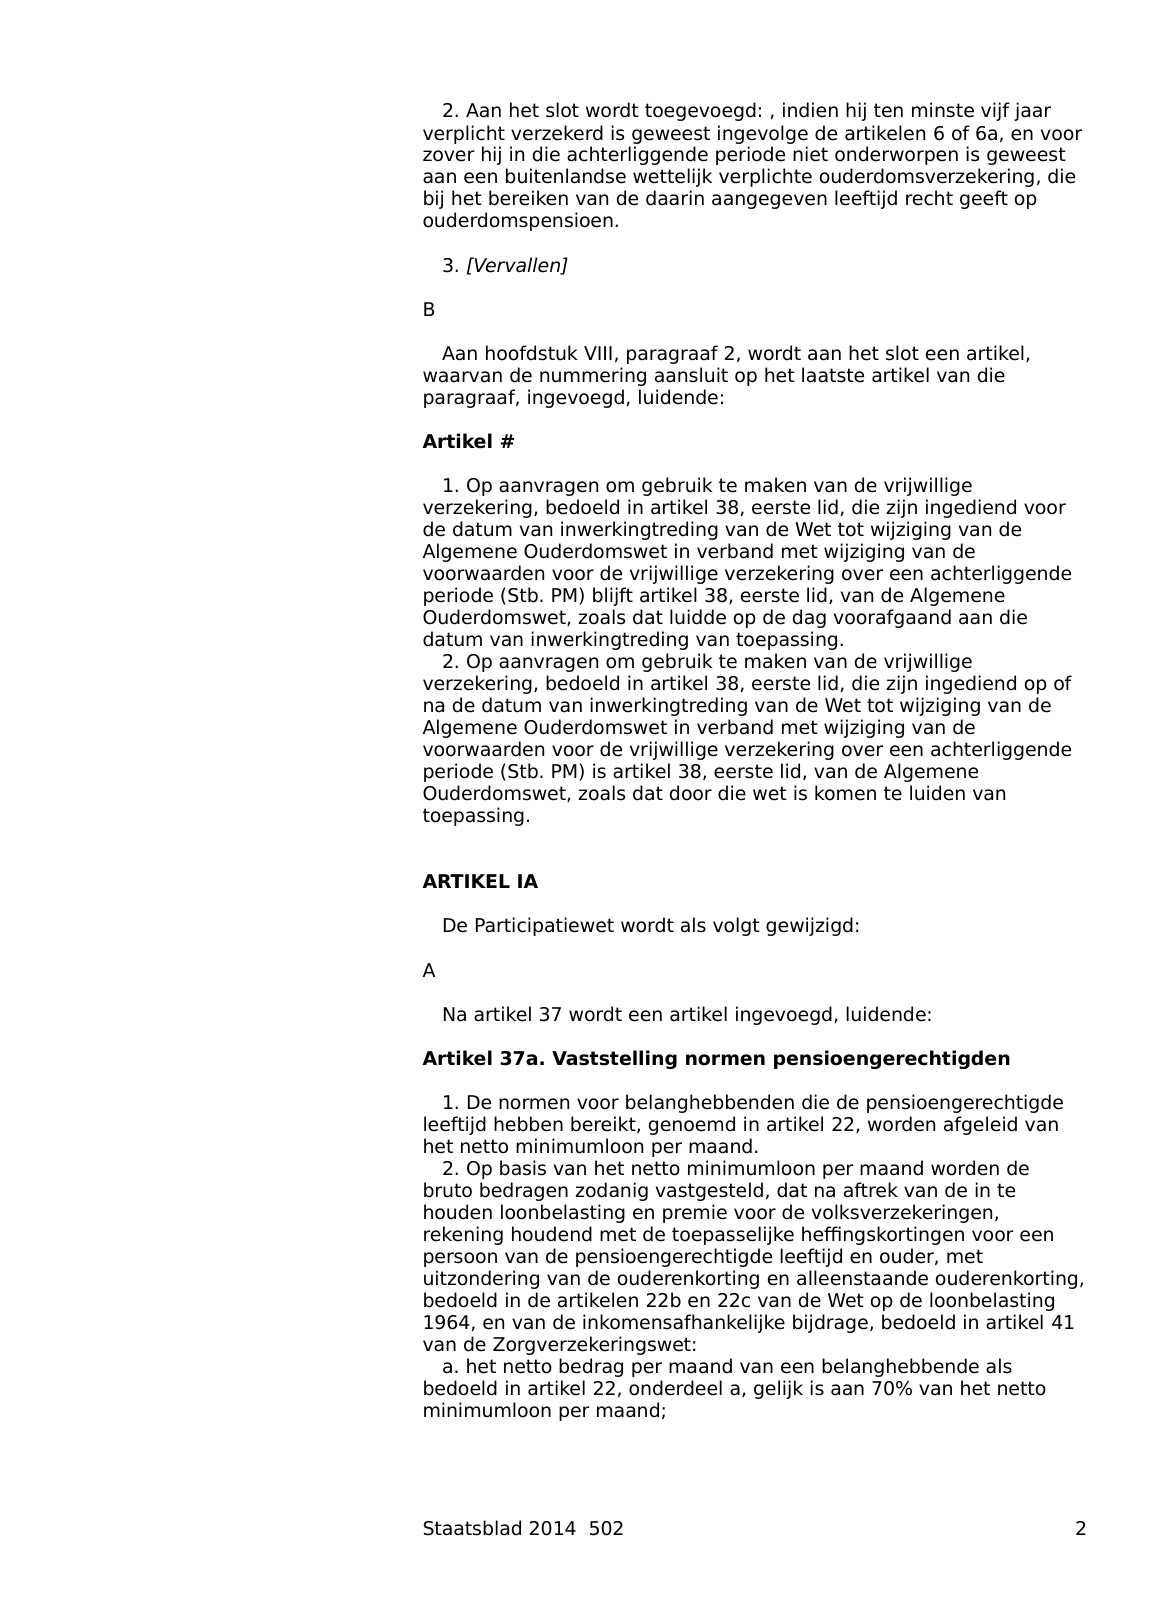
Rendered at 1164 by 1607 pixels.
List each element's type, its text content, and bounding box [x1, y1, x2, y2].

text 1. Op aanvragen om gebruik te maken van de vrijwillige verzekering, bedoeld in artikel 38, eerste lid, die zijn ingediend voor de datum van inwerkingtreding van de Wet tot wijziging van de Algemene Ouderdomswet in verband met wijziging van de voorwaarden voor de vrijwillige verzekering over een achterliggende periode (Stb. PM) blijft artikel 38, eerste lid, van de Algemene Ouderdomswet, zoals dat luidde op de dag voorafgaand aan die datum van inwerkingtreding van toepassing. [422, 475, 1087, 651]
text 1. De normen voor belanghebbenden die de pensioengerechtigde leeftijd hebben bereikt, genoemd in artikel 22, worden afgeleid van het netto minimumloon per maand. [422, 1092, 1087, 1158]
text De Participatiewet wordt als volgt gewijzigd: [422, 915, 1087, 937]
text 2. Op basis van het netto minimumloon per maand worden de bruto bedragen zodanig vastgesteld, dat na aftrek van de in te houden loonbelasting en premie voor de volksverzekeringen, rekening houdend met de toepasselijke heffingskortingen voor een persoon van de pensioengerechtigde leeftijd en ouder, met uitzondering van de ouderenkorting en alleenstaande ouderenkorting, bedoeld in de artikelen 22b en 22c van de Wet op de loonbelasting 1964, en van de inkomensafhankelijke bijdrage, bedoeld in artikel 41 van de Zorgverzekeringswet: [422, 1158, 1087, 1356]
text 3. [Vervallen] [422, 254, 1087, 276]
text A [422, 959, 1087, 981]
text 2. Op aanvragen om gebruik te maken van de vrijwillige verzekering, bedoeld in artikel 38, eerste lid, die zijn ingediend op of na de datum van inwerkingtreding van de Wet tot wijziging van de Algemene Ouderdomswet in verband met wijziging van de voorwaarden voor de vrijwillige verzekering over een achterliggende periode (Stb. PM) is artikel 38, eerste lid, van de Algemene Ouderdomswet, zoals dat door die wet is komen te luiden van toepassing. [422, 651, 1087, 827]
text B [422, 299, 1087, 321]
subtitle ARTIKEL IA [422, 871, 1087, 893]
text Na artikel 37 wordt een artikel ingevoegd, luidende: [422, 1004, 1087, 1026]
text Aan hoofdstuk VIII, paragraaf 2, wordt aan het slot een artikel, waarvan de nummering aansluit op het laatste artikel van die paragraaf, ingevoegd, luidende: [422, 343, 1087, 409]
subtitle Artikel # [422, 431, 1087, 453]
text a. het netto bedrag per maand van een belanghebbende als bedoeld in artikel 22, onderdeel a, gelijk is aan 70% van het netto minimumloon per maand; [422, 1356, 1087, 1422]
text 2. Aan het slot wordt toegevoegd: , indien hij ten minste vijf jaar verplicht verzekerd is geweest ingevolge de artikelen 6 of 6a, en voor zover hij in die achterliggende periode niet onderworpen is geweest aan een buitenlandse wettelijk verplichte ouderdomsverzekering, die bij het bereiken van de daarin aangegeven leeftijd recht geeft op ouderdomspensioen. [422, 100, 1087, 232]
subtitle Artikel 37a. Vaststelling normen pensioengerechtigden [422, 1048, 1087, 1070]
